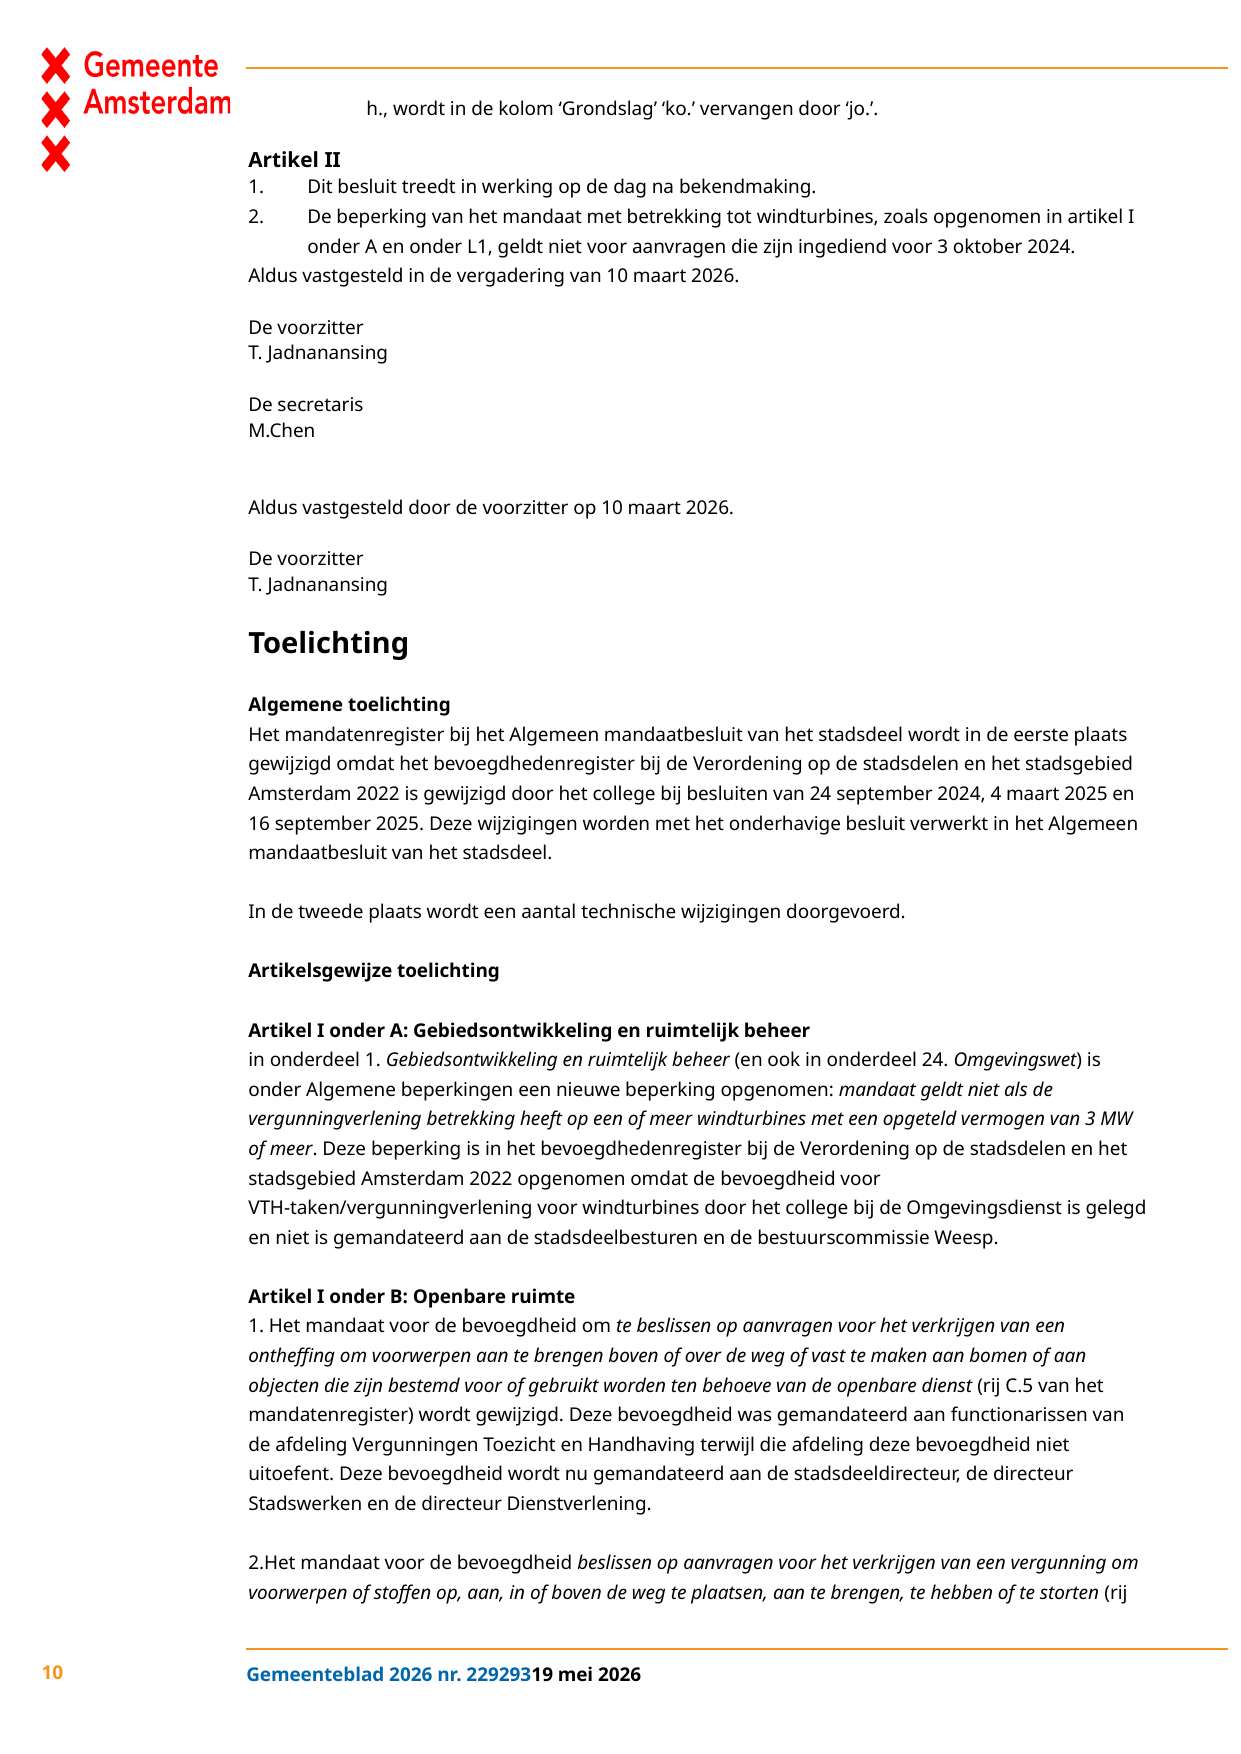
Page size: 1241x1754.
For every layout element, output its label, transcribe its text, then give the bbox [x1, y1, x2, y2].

text In de tweede plaats wordt een aantal technische wijzigingen doorgevoerd. [248, 898, 1152, 924]
picture [41, 47, 231, 172]
text Artikelsgewijze toelichting [248, 958, 1152, 983]
text Toelichting [248, 623, 1152, 662]
text Algemene toelichting [248, 691, 1152, 717]
text Artikel I onder B: Openbare ruimte [248, 1283, 1152, 1309]
text Artikel II [248, 145, 1152, 174]
text T. Jadnanansing [248, 339, 1152, 365]
text Het mandatenregister bij het Algemeen mandaatbesluit van het stadsdeel wordt in de eerste plaats gewijzigd omdat het bevoegdhedenregister bij de Verordening op de stadsdelen en het stadsgebied Amsterdam 2022 is gewijzigd door het college bij besluiten van 24 september 2024, 4 maart 2025 en 16 september 2025. Deze wijzigingen worden met het onderhavige besluit verwerkt in het Algemeen mandaatbesluit van het stadsdeel. [248, 721, 1152, 865]
text Artikel I onder A: Gebiedsontwikkeling en ruimtelijk beheer [248, 1017, 1152, 1043]
text De secretaris [248, 391, 1152, 417]
text 2.Het mandaat voor de bevoegdheid beslissen op aanvragen voor het verkrijgen van een vergunning om voorwerpen of stoffen op, aan, in of boven de weg te plaatsen, aan te brengen, te hebben of te storten (rij [248, 1549, 1152, 1605]
text T. Jadnanansing [248, 571, 1152, 597]
list h., wordt in de kolom ‘Grondslag’ ‘ko.’ vervangen door ‘jo.’. [307, 95, 1152, 121]
text De voorzitter [248, 545, 1152, 571]
list Dit besluit treedt in werking op de dag na bekendmaking. [248, 174, 1152, 199]
text 1. Het mandaat voor de bevoegdheid om te beslissen op aanvragen voor het verkrijgen van een ontheffing om voorwerpen aan te brengen boven of over de weg of vast te maken aan bomen of aan objecten die zijn bestemd voor of gebruikt worden ten behoeve van de openbare dienst (rij C.5 van het mandatenregister) wordt gewijzigd. Deze bevoegdheid was gemandateerd aan functionarissen van de afdeling Vergunningen Toezicht en Handhaving terwijl die afdeling deze bevoegdheid niet uitoefent. Deze bevoegdheid wordt nu gemandateerd aan de stadsdeeldirecteur, de directeur Stadswerken en de directeur Dienstverlening. [248, 1313, 1152, 1516]
text M.Chen [248, 417, 1152, 442]
list De beperking van het mandaat met betrekking tot windturbines, zoals opgenomen in artikel I onder A en onder L1, geldt niet voor aanvragen die zijn ingediend voor 3 oktober 2024. [248, 203, 1152, 258]
text Aldus vastgesteld in de vergadering van 10 maart 2026. [248, 262, 1152, 288]
text in onderdeel 1. Gebiedsontwikkeling en ruimtelijk beheer (en ook in onderdeel 24. Omgevingswet) is onder Algemene beperkingen een nieuwe beperking opgenomen: mandaat geldt niet als de vergunningverlening betrekking heeft op een of meer windturbines met een opgeteld vermogen van 3 MW of meer. Deze beperking is in het bevoegdhedenregister bij de Verordening op de stadsdelen en het stadsgebied Amsterdam 2022 opgenomen omdat de bevoegdheid voor VTH-taken/vergunningverlening voor windturbines door het college bij de Omgevingsdienst is gelegd en niet is gemandateerd aan de stadsdeelbesturen en de bestuurscommissie Weesp. [248, 1046, 1152, 1250]
text De voorzitter [248, 314, 1152, 339]
text Aldus vastgesteld door de voorzitter op 10 maart 2026. [248, 494, 1152, 520]
